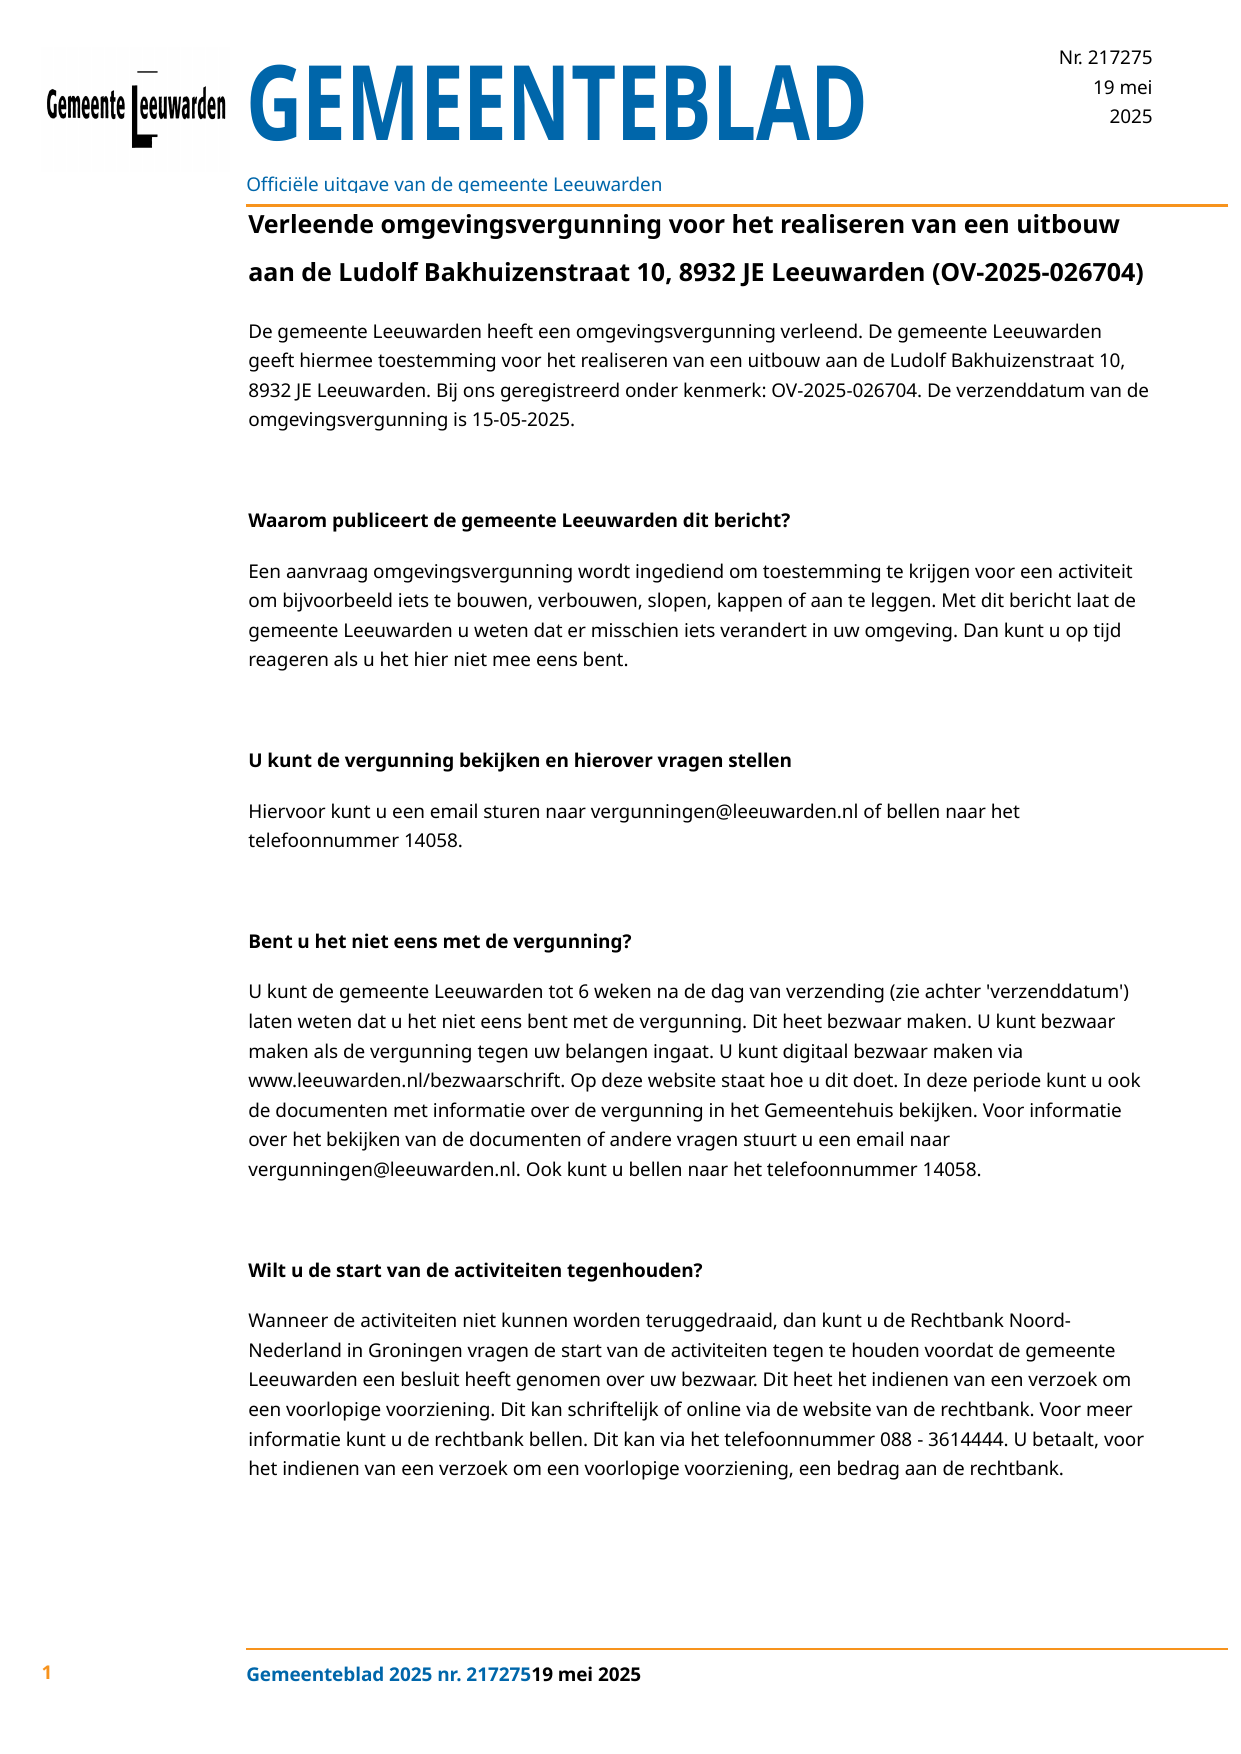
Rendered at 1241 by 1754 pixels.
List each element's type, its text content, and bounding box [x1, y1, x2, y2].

text Wilt u de start van de activiteiten tegenhouden? [248, 1257, 1152, 1283]
text Waarom publiceert de gemeente Leeuwarden dit bericht? [248, 507, 1152, 533]
text Verleende omgevingsvergunning voor het realiseren van een uitbouw aan de Ludolf Bakhuizenstraat 10, 8932 JE Leeuwarden (OV-2025-026704) [248, 207, 1152, 288]
text U kunt de vergunning bekijken en hierover vragen stellen [248, 747, 1152, 773]
text U kunt de gemeente Leeuwarden tot 6 weken na de dag van verzending (zie achter 'verzenddatum') laten weten dat u het niet eens bent met de vergunning. Dit heet bezwaar maken. U kunt bezwaar maken als de vergunning tegen uw belangen ingaat. U kunt digitaal bezwaar maken via www.leeuwarden.nl/bezwaarschrift. Op deze website staat hoe u dit doet. In deze periode kunt u ook de documenten met informatie over de vergunning in het Gemeentehuis bekijken. Voor informatie over het bekijken van de documenten of andere vragen stuurt u een email naar vergunningen@leeuwarden.nl. Ook kunt u bellen naar het telefoonnummer 14058. [248, 979, 1152, 1182]
text Wanneer de activiteiten niet kunnen worden teruggedraaid, dan kunt u de Rechtbank Noord-Nederland in Groningen vragen de start van de activiteiten tegen te houden voordat de gemeente Leeuwarden een besluit heeft genomen over uw bezwaar. Dit heet het indienen van een verzoek om een voorlopige voorziening. Dit kan schriftelijk of online via de website van de rechtbank. Voor meer informatie kunt u de rechtbank bellen. Dit kan via het telefoonnummer 088 - 3614444. U betaalt, voor het indienen van een verzoek om een voorlopige voorziening, een bedrag aan de rechtbank. [248, 1307, 1152, 1481]
text Bent u het niet eens met de vergunning? [248, 928, 1152, 954]
text Hiervoor kunt u een email sturen naar vergunningen@leeuwarden.nl of bellen naar het telefoonnummer 14058. [248, 798, 1152, 853]
text Een aanvraag omgevingsvergunning wordt ingediend om toestemming te krijgen voor een activiteit om bijvoorbeeld iets te bouwen, verbouwen, slopen, kappen of aan te leggen. Met dit bericht laat de gemeente Leeuwarden u weten dat er misschien iets verandert in uw omgeving. Dan kunt u op tijd reageren als u het hier niet mee eens bent. [248, 558, 1152, 672]
text De gemeente Leeuwarden heeft een omgevingsvergunning verleend. De gemeente Leeuwarden geeft hiermee toestemming voor het realiseren van een uitbouw aan de Ludolf Bakhuizenstraat 10, 8932 JE Leeuwarden. Bij ons geregistreerd onder kenmerk: OV-2025-026704. De verzenddatum van de omgevingsvergunning is 15-05-2025. [248, 318, 1152, 432]
picture [41, 47, 231, 172]
